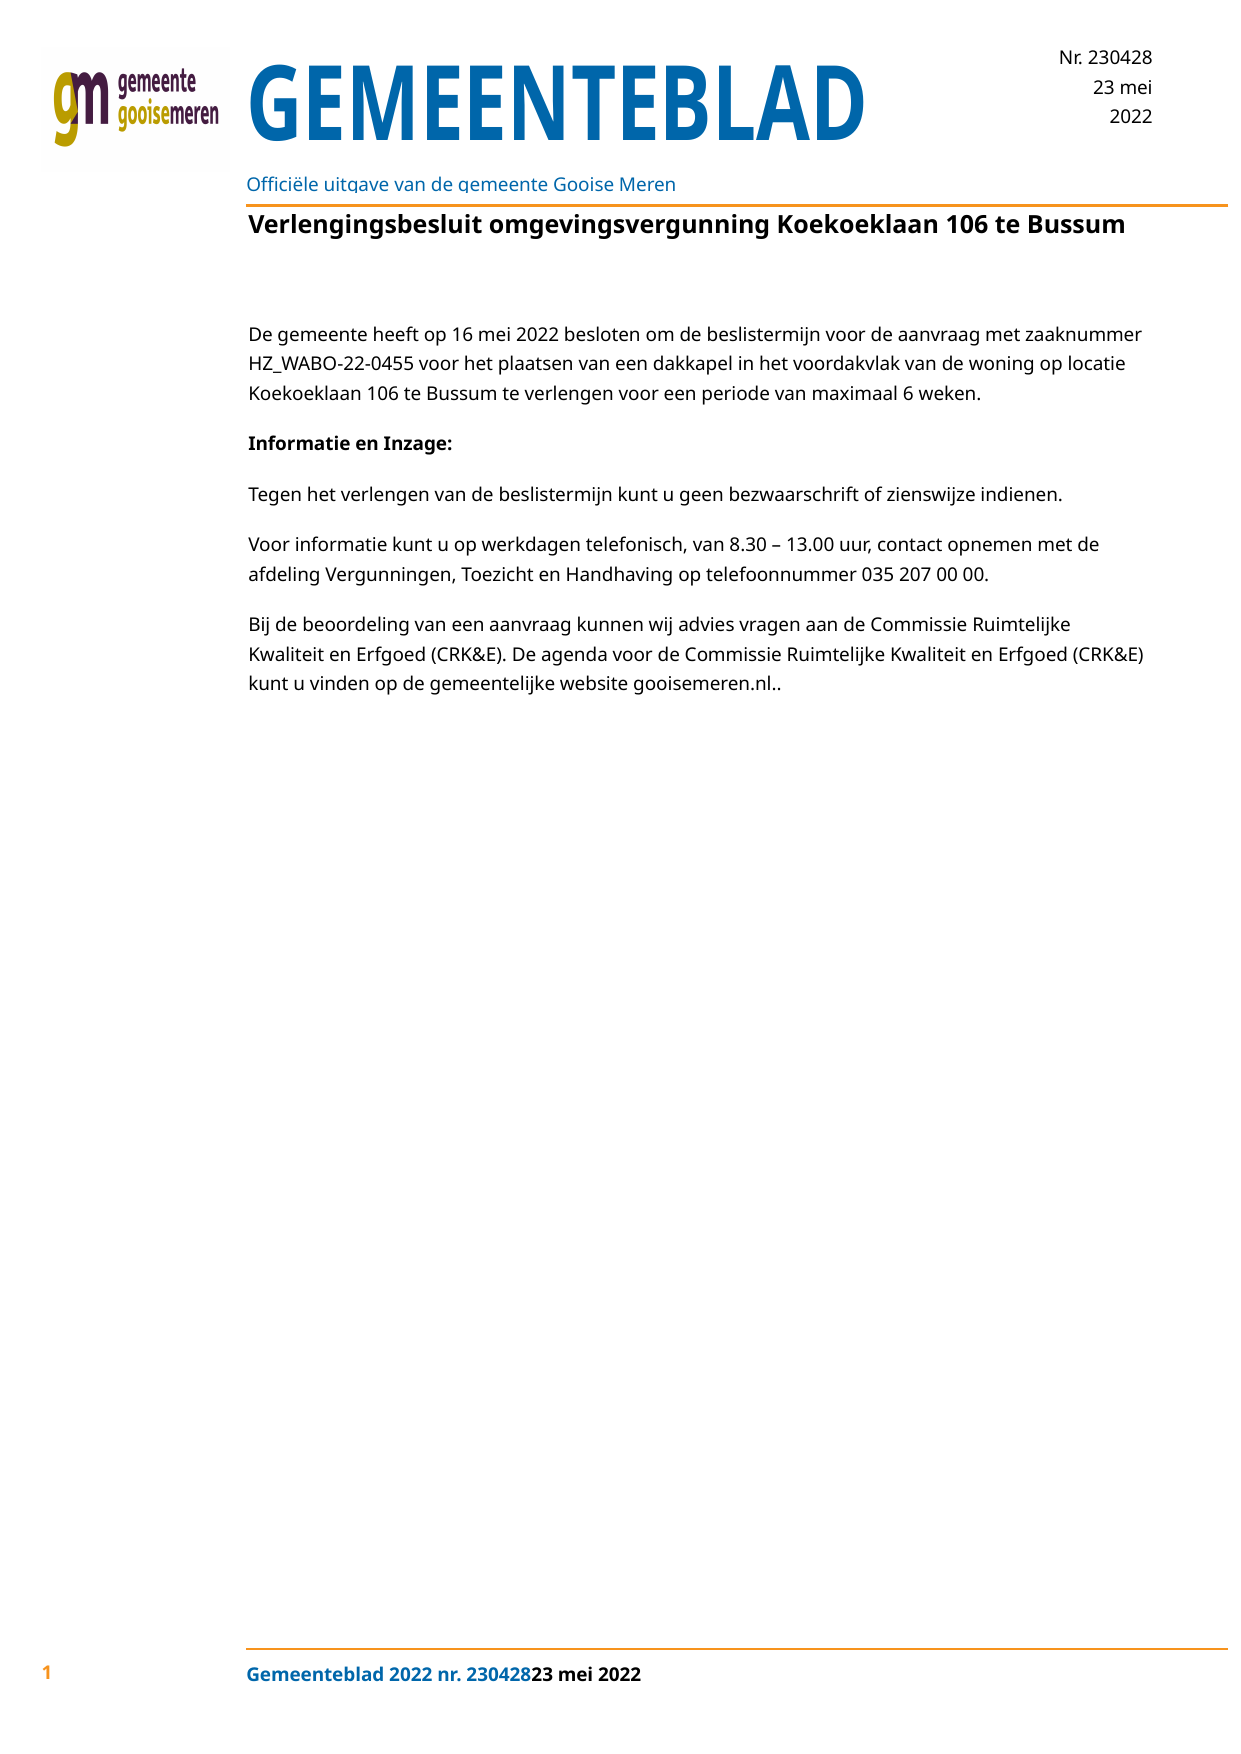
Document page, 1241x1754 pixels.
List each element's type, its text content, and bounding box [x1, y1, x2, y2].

text Voor informatie kunt u op werkdagen telefonisch, van 8.30 – 13.00 uur, contact opnemen met de afdeling Vergunningen, Toezicht en Handhaving op telefoonnummer 035 207 00 00. [248, 531, 1152, 586]
text Bij de beoordeling van een aanvraag kunnen wij advies vragen aan de Commissie Ruimtelijke Kwaliteit en Erfgoed (CRK&E). De agenda voor de Commissie Ruimtelijke Kwaliteit en Erfgoed (CRK&E) kunt u vinden op de gemeentelijke website gooisemeren.nl.. [248, 611, 1152, 696]
text Verlengingsbesluit omgevingsvergunning Koekoeklaan 106 te Bussum [248, 207, 1152, 241]
picture [41, 47, 231, 172]
text Tegen het verlengen van de beslistermijn kunt u geen bezwaarschrift of zienswijze indienen. [248, 481, 1152, 506]
text De gemeente heeft op 16 mei 2022 besloten om de beslistermijn voor de aanvraag met zaaknummer HZ_WABO-22-0455 voor het plaatsen van een dakkapel in het voordakvlak van de woning op locatie Koekoeklaan 106 te Bussum te verlengen voor een periode van maximaal 6 weken. [248, 321, 1152, 406]
text Informatie en Inzage: [248, 430, 1152, 456]
